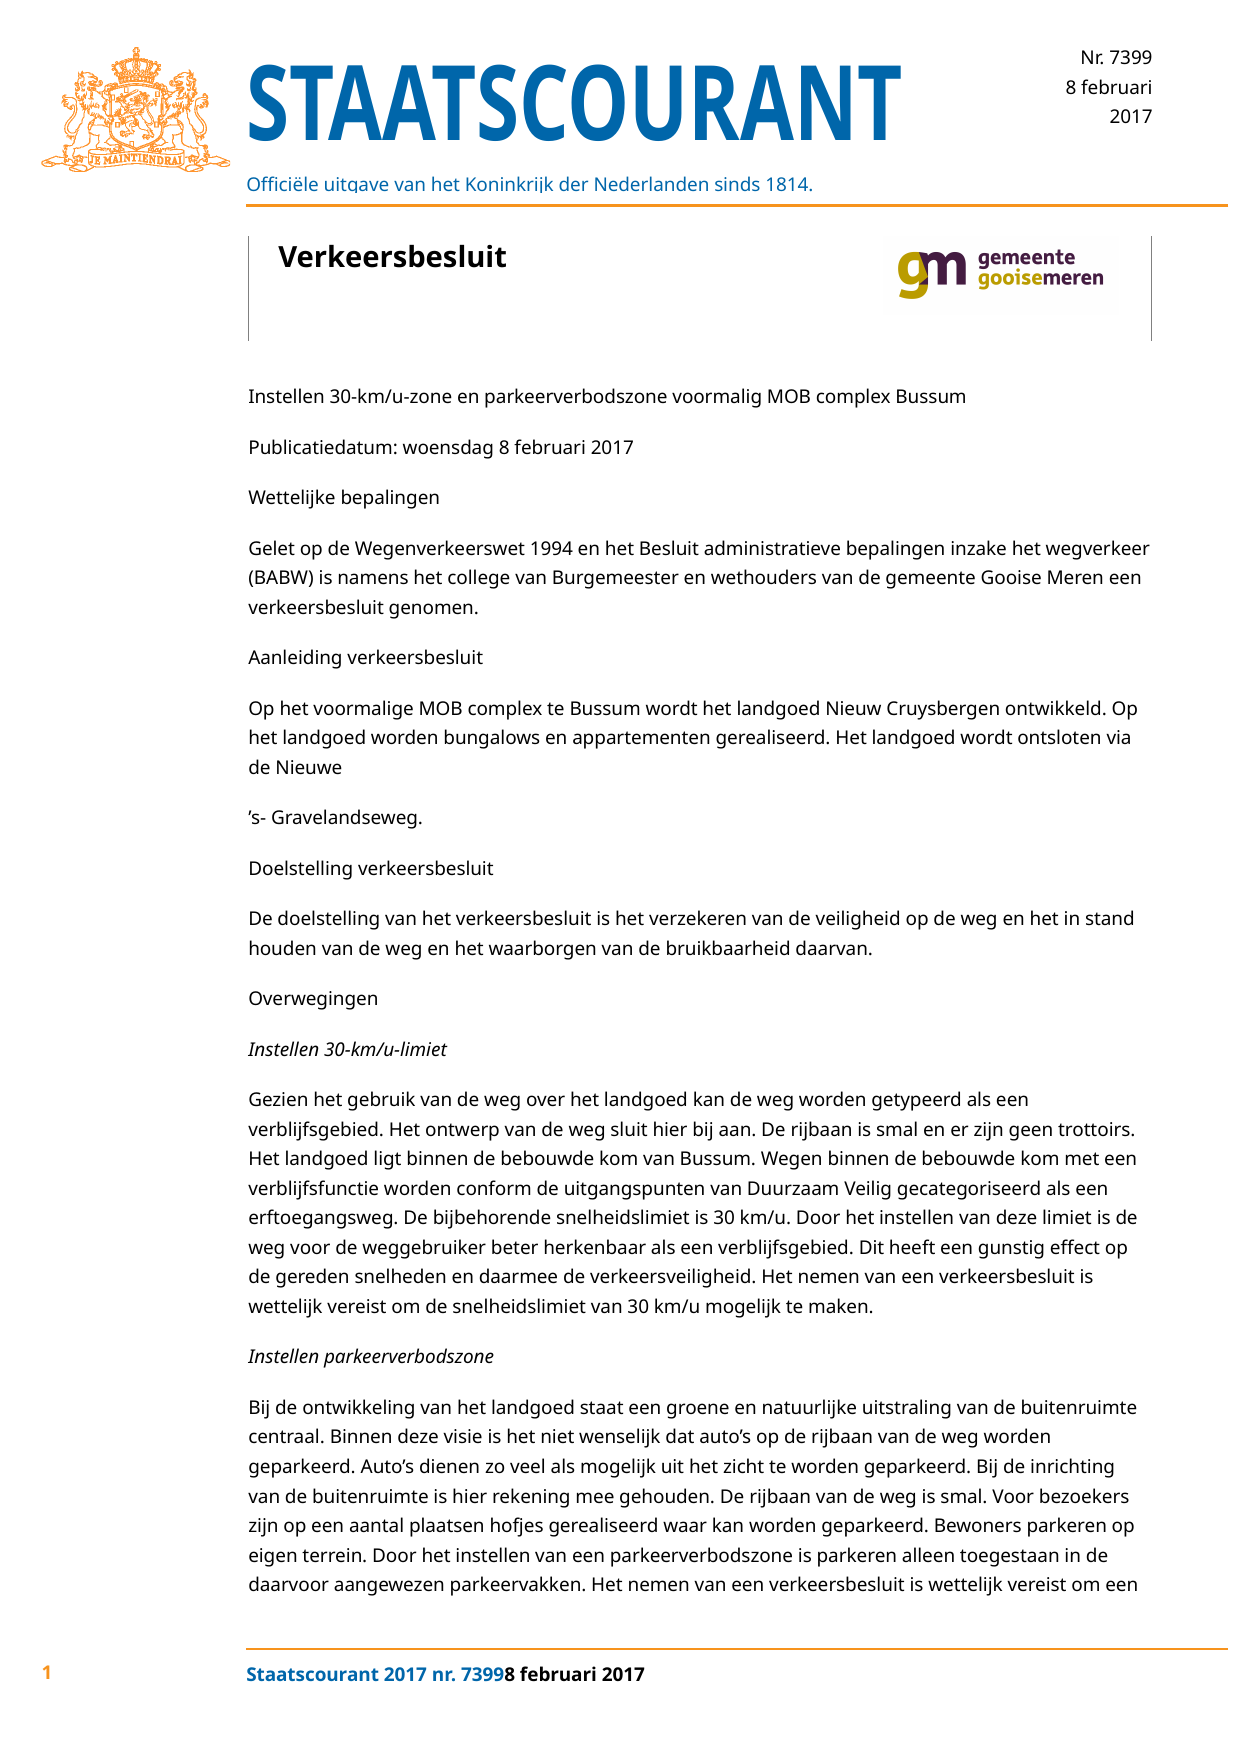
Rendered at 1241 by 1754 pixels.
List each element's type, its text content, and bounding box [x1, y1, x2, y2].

text ’s- Gravelandseweg. [248, 804, 1152, 830]
text Overwegingen [248, 985, 1152, 1011]
text Gezien het gebruik van de weg over het landgoed kan de weg worden getypeerd als een verblijfsgebied. Het ontwerp van de weg sluit hier bij aan. De rijbaan is smal en er zijn geen trottoirs. Het landgoed ligt binnen de bebouwde kom van Bussum. Wegen binnen de bebouwde kom met een verblijfsfunctie worden conform de uitgangspunten van Duurzaam Veilig gecategoriseerd als een erftoegangsweg. De bijbehorende snelheidslimiet is 30 km/u. Door het instellen van deze limiet is de weg voor de weggebruiker beter herkenbaar als een verblijfsgebied. Dit heeft een gunstig effect op de gereden snelheden en daarmee de verkeersveiligheid. Het nemen van een verkeersbesluit is wettelijk vereist om de snelheidslimiet van 30 km/u mogelijk te maken. [248, 1086, 1152, 1319]
text Bij de ontwikkeling van het landgoed staat een groene en natuurlijke uitstraling van de buitenruimte centraal. Binnen deze visie is het niet wenselijk dat auto’s op de rijbaan van de weg worden geparkeerd. Auto’s dienen zo veel als mogelijk uit het zicht te worden geparkeerd. Bij de inrichting van de buitenruimte is hier rekening mee gehouden. De rijbaan van de weg is smal. Voor bezoekers zijn op een aantal plaatsen hofjes gerealiseerd waar kan worden geparkeerd. Bewoners parkeren op eigen terrein. Door het instellen van een parkeerverbodszone is parkeren alleen toegestaan in de daarvoor aangewezen parkeervakken. Het nemen van een verkeersbesluit is wettelijk vereist om een [248, 1394, 1152, 1597]
text Instellen 30-km/u-limiet [248, 1036, 1152, 1061]
text Instellen 30-km/u-zone en parkeerverbodszone voormalig MOB complex Bussum [248, 384, 1152, 409]
table_header [850, 236, 1151, 341]
picture [41, 47, 231, 172]
text Aanleiding verkeersbesluit [248, 644, 1152, 670]
text Publicatiedatum: woensdag 8 februari 2017 [248, 434, 1152, 460]
text Instellen parkeerverbodszone [248, 1344, 1152, 1369]
text Doelstelling verkeersbesluit [248, 855, 1152, 881]
text Gelet op de Wegenverkeerswet 1994 en het Besluit administratieve bepalingen inzake het wegverkeer (BABW) is namens het college van Burgemeester en wethouders van de gemeente Gooise Meren een verkeersbesluit genomen. [248, 535, 1152, 620]
picture [882, 236, 1119, 315]
text Op het voormalige MOB complex te Bussum wordt het landgoed Nieuw Cruysbergen ontwikkeld. Op het landgoed worden bungalows en appartementen gerealiseerd. Het landgoed wordt ontsloten via de Nieuwe [248, 695, 1152, 780]
text Wettelijke bepalingen [248, 484, 1152, 510]
table_header Verkeersbesluit [249, 236, 850, 341]
text De doelstelling van het verkeersbesluit is het verzekeren van de veiligheid op de weg en het in stand houden van de weg en het waarborgen van de bruikbaarheid daarvan. [248, 905, 1152, 961]
